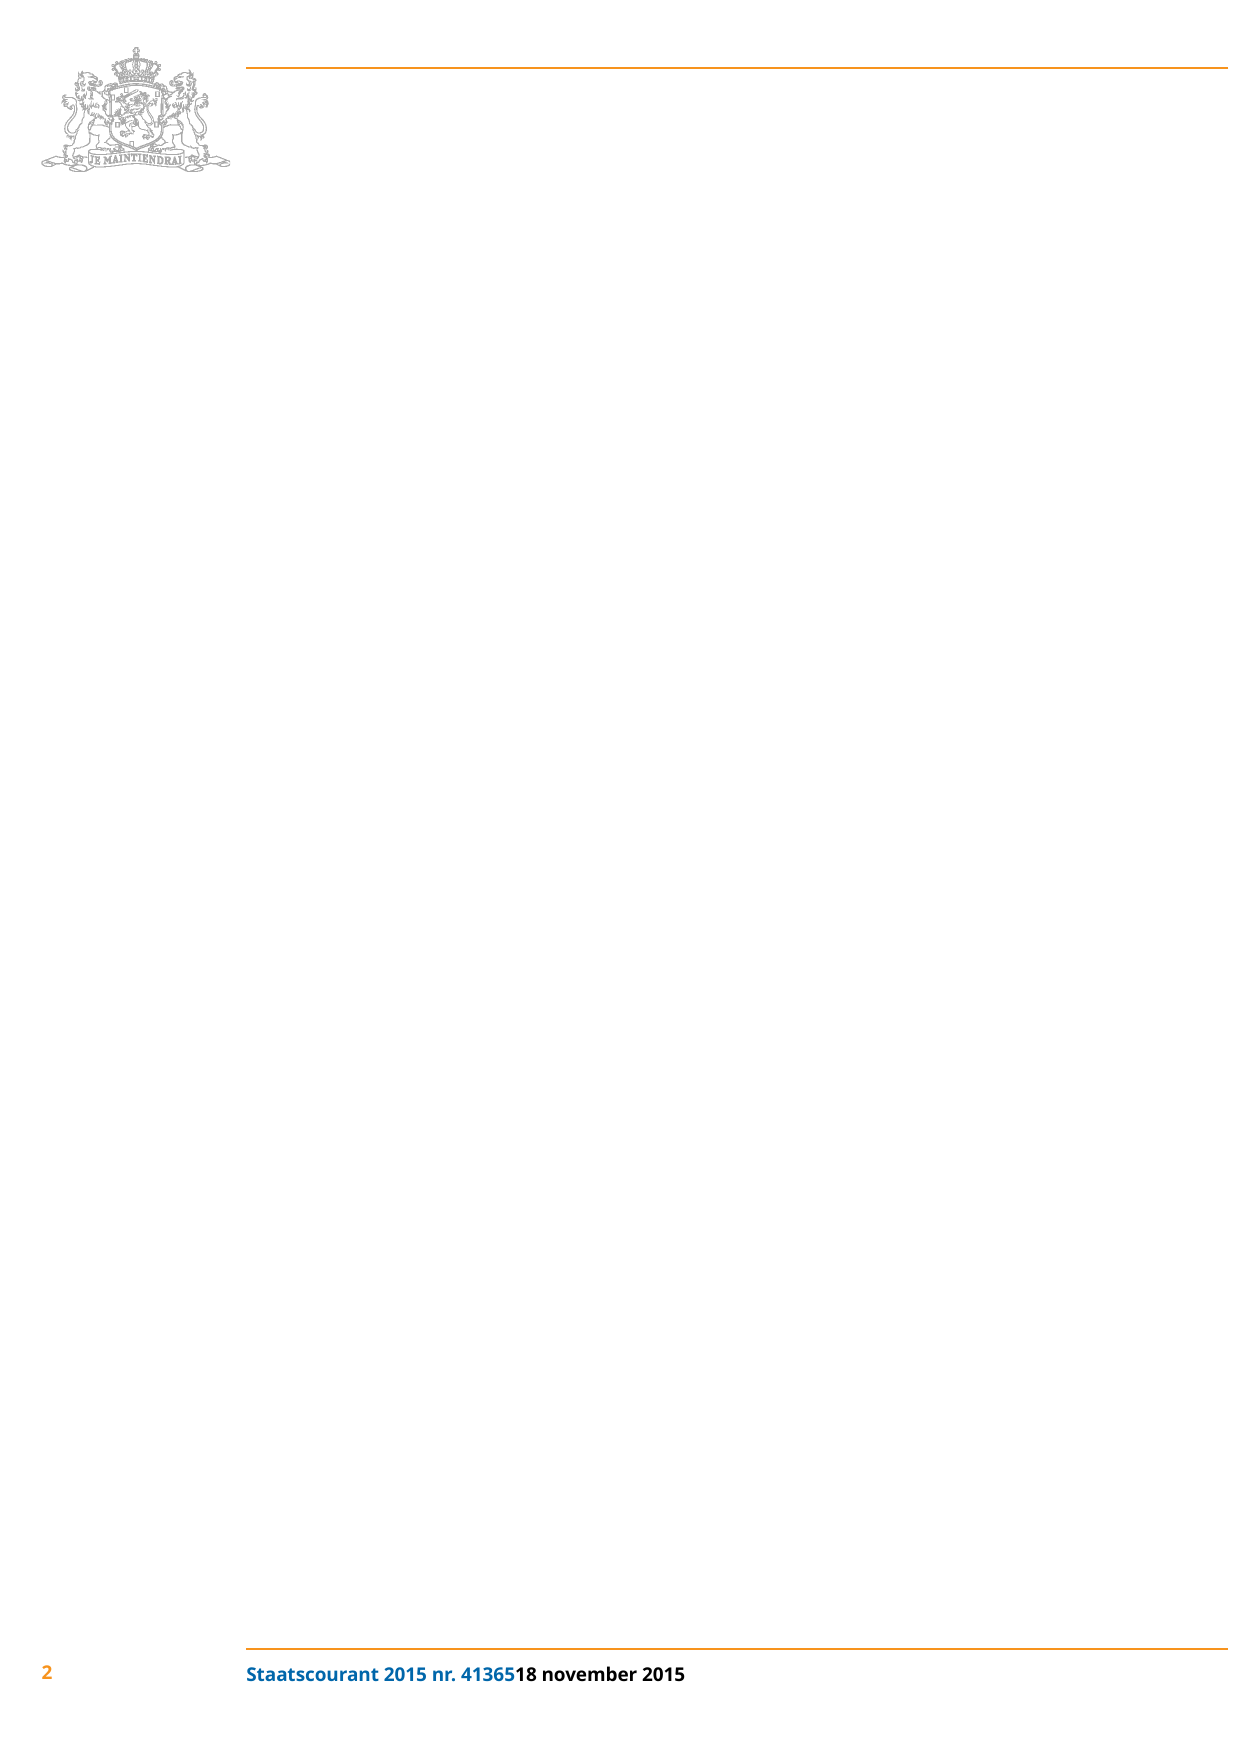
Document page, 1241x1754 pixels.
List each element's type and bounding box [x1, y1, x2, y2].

picture [41, 47, 231, 172]
